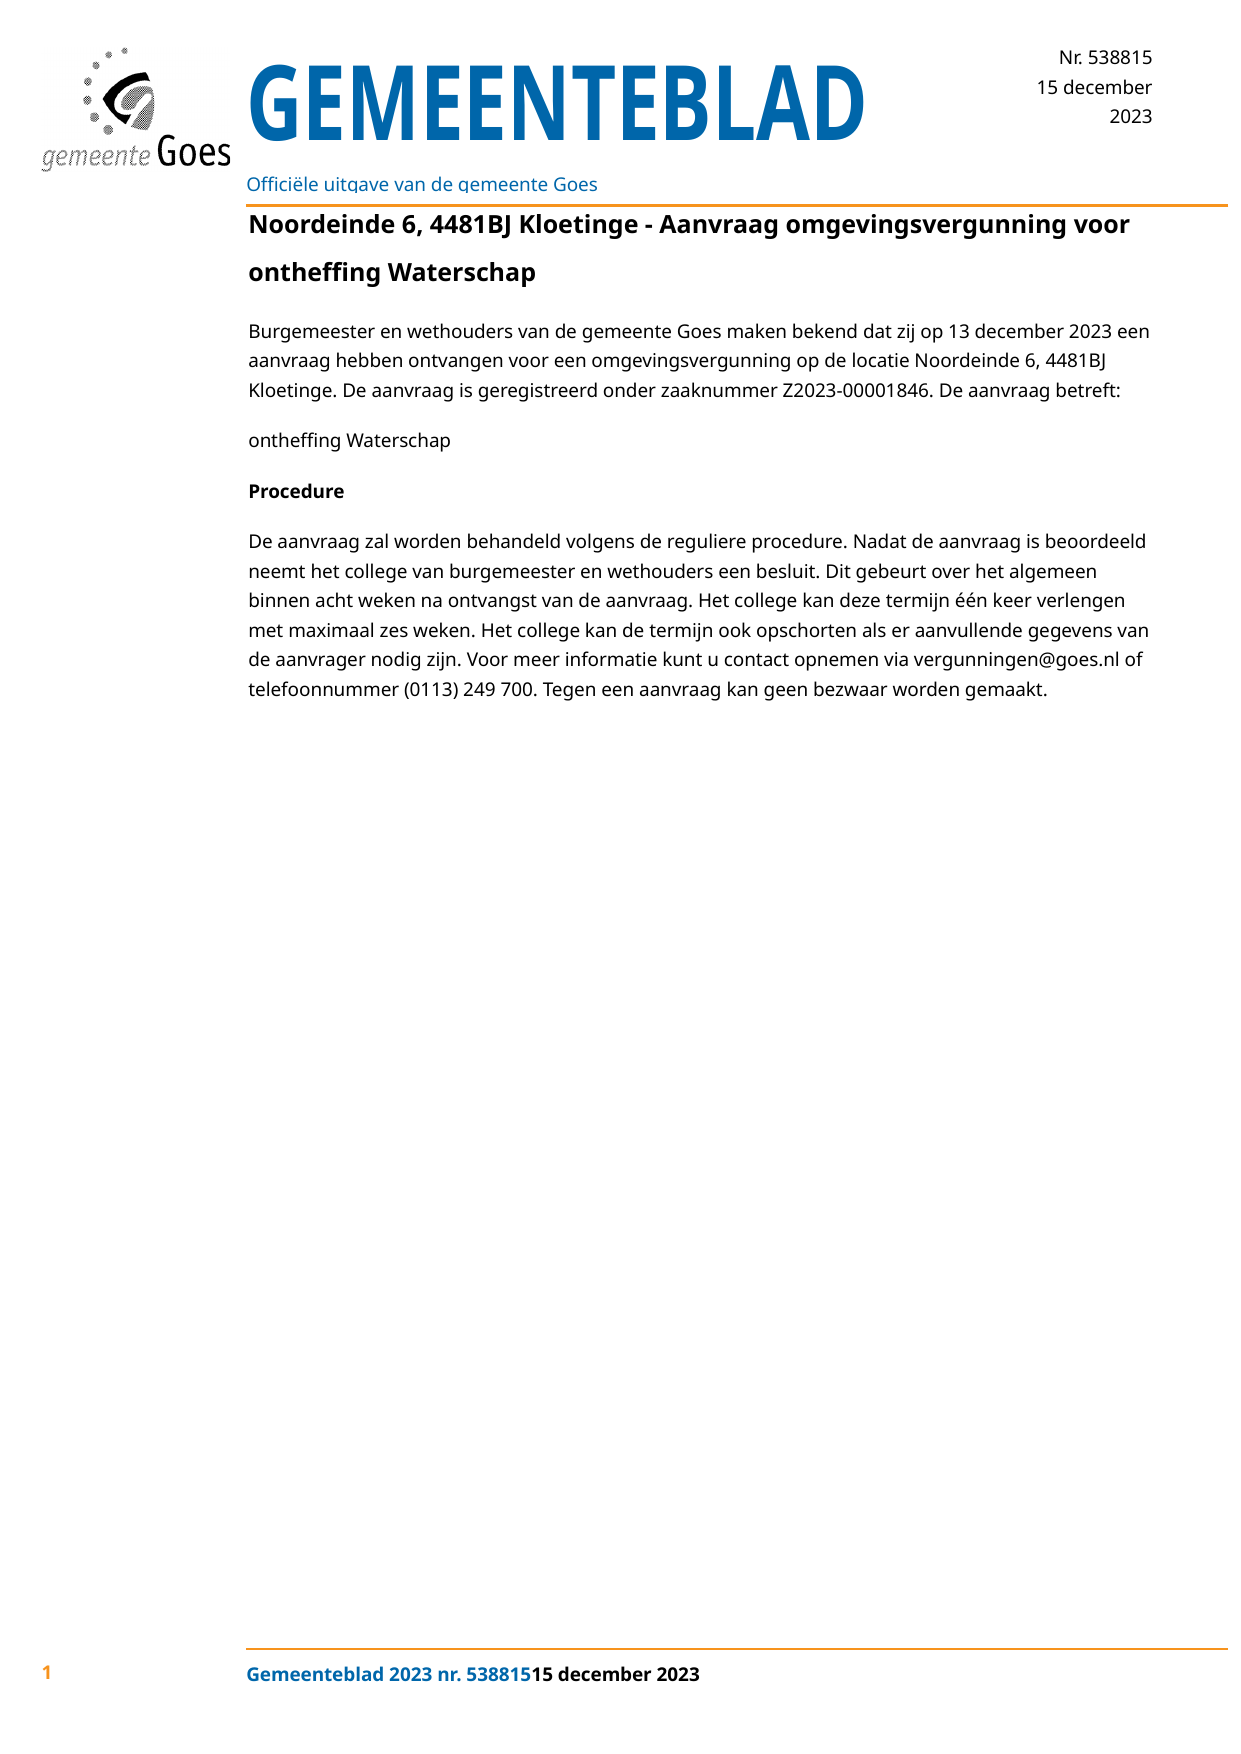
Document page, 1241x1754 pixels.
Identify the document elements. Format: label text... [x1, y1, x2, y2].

text Burgemeester en wethouders van de gemeente Goes maken bekend dat zij op 13 december 2023 een aanvraag hebben ontvangen voor een omgevingsvergunning op de locatie Noordeinde 6, 4481BJ Kloetinge. De aanvraag is geregistreerd onder zaaknummer Z2023-00001846. De aanvraag betreft: [248, 318, 1152, 403]
text Procedure [248, 478, 1152, 504]
text De aanvraag zal worden behandeld volgens de reguliere procedure. Nadat de aanvraag is beoordeeld neemt het college van burgemeester en wethouders een besluit. Dit gebeurt over het algemeen binnen acht weken na ontvangst van de aanvraag. Het college kan deze termijn één keer verlengen met maximaal zes weken. Het college kan de termijn ook opschorten als er aanvullende gegevens van de aanvrager nodig zijn. Voor meer informatie kunt u contact opnemen via vergunningen@goes.nl of telefoonnummer (0113) 249 700. Tegen een aanvraag kan geen bezwaar worden gemaakt. [248, 528, 1152, 702]
text Noordeinde 6, 4481BJ Kloetinge - Aanvraag omgevingsvergunning voor ontheffing Waterschap [248, 207, 1152, 288]
picture [41, 47, 231, 172]
text ontheffing Waterschap [248, 427, 1152, 453]
